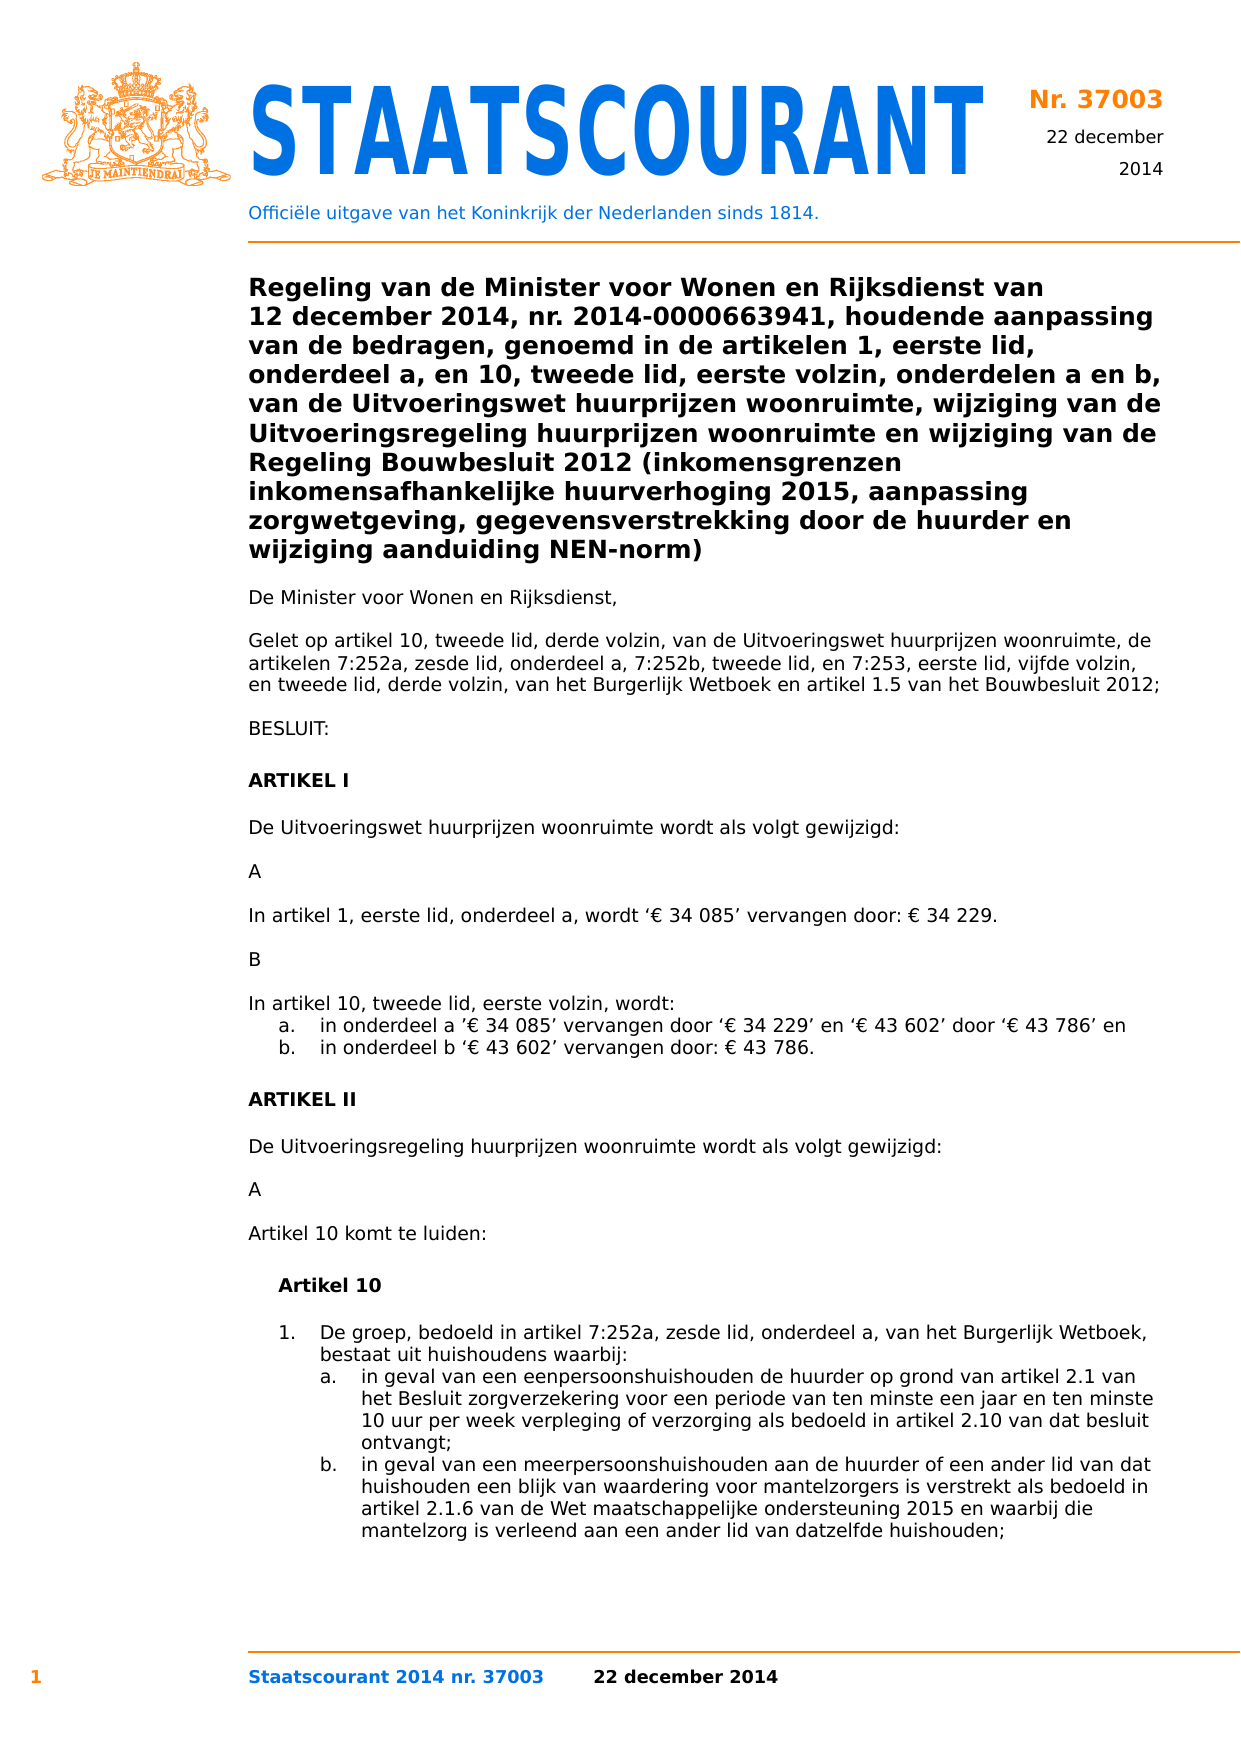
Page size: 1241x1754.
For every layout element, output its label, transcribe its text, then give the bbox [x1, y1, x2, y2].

text In artikel 1, eerste lid, onderdeel a, wordt ‘€ 34 085’ vervangen door: € 34 229. [248, 905, 1163, 927]
text De Minister voor Wonen en Rijksdienst, [248, 587, 1163, 608]
text b. in onderdeel b ‘€ 43 602’ vervangen door: € 43 786. [278, 1037, 1163, 1058]
text a. in onderdeel a ’€ 34 085’ vervangen door ‘€ 34 229’ en ‘€ 43 602’ door ‘€ 43 786’ en [278, 1014, 1163, 1037]
subtitle ARTIKEL I [248, 770, 1163, 792]
text A [248, 861, 1163, 883]
subtitle Artikel 10 [278, 1275, 1163, 1297]
text De Uitvoeringswet huurprijzen woonruimte wordt als volgt gewijzigd: [248, 817, 1163, 839]
table_cell 2014 [998, 153, 1240, 203]
table_header STAATSCOURANT [248, 62, 998, 203]
text In artikel 10, tweede lid, eerste volzin, wordt: [248, 993, 1163, 1014]
subtitle ARTIKEL II [248, 1088, 1163, 1111]
table_cell Officiële uitgave van het Koninkrijk der Nederlanden sinds 1814. [248, 203, 1240, 241]
text Artikel 10 komt te luiden: [248, 1223, 1163, 1245]
picture [41, 62, 231, 186]
subtitle Regeling van de Minister voor Wonen en Rijksdienst van 12 december 2014, nr. 2014-0000663941, houdende aanpassing van de bedragen, genoemd in de artikelen 1, eerste lid, onderdeel a, en 10, tweede lid, eerste volzin, onderdelen a en b, van de Uitvoeringswet huurprijzen woonruimte, wijziging van de Uitvoeringsregeling huurprijzen woonruimte en wijziging van de Regeling Bouwbesluit 2012 (inkomensgrenzen inkomensafhankelijke huurverhoging 2015, aanpassing zorgwetgeving, gegevensverstrekking door de huurder en wijziging aanduiding NEN-norm) [248, 273, 1163, 565]
text a. in geval van een eenpersoonshuishouden de huurder op grond van artikel 2.1 van het Besluit zorgverzekering voor een periode van ten minste een jaar en ten minste 10 uur per week verpleging of verzorging als bedoeld in artikel 2.10 van dat besluit ontvangt; [319, 1366, 1163, 1454]
text 1. De groep, bedoeld in artikel 7:252a, zesde lid, onderdeel a, van het Burgerlijk Wetboek, bestaat uit huishoudens waarbij: [278, 1322, 1163, 1366]
table_header [25, 62, 248, 241]
text Gelet op artikel 10, tweede lid, derde volzin, van de Uitvoeringswet huurprijzen woonruimte, de artikelen 7:252a, zesde lid, onderdeel a, 7:252b, tweede lid, en 7:253, eerste lid, vijfde volzin, en tweede lid, derde volzin, van het Burgerlijk Wetboek en artikel 1.5 van het Bouwbesluit 2012; [248, 630, 1163, 696]
text b. in geval van een meerpersoonshuishouden aan de huurder of een ander lid van dat huishouden een blijk van waardering voor mantelzorgers is verstrekt als bedoeld in artikel 2.1.6 van de Wet maatschappelijke ondersteuning 2015 en waarbij die mantelzorg is verleend aan een ander lid van datzelfde huishouden; [319, 1454, 1163, 1542]
text De Uitvoeringsregeling huurprijzen woonruimte wordt als volgt gewijzigd: [248, 1136, 1163, 1157]
text B [248, 949, 1163, 971]
table_cell 22 december [998, 121, 1240, 153]
text A [248, 1179, 1163, 1201]
table_header Nr. 37003 [998, 62, 1240, 121]
text BESLUIT: [248, 718, 1163, 740]
